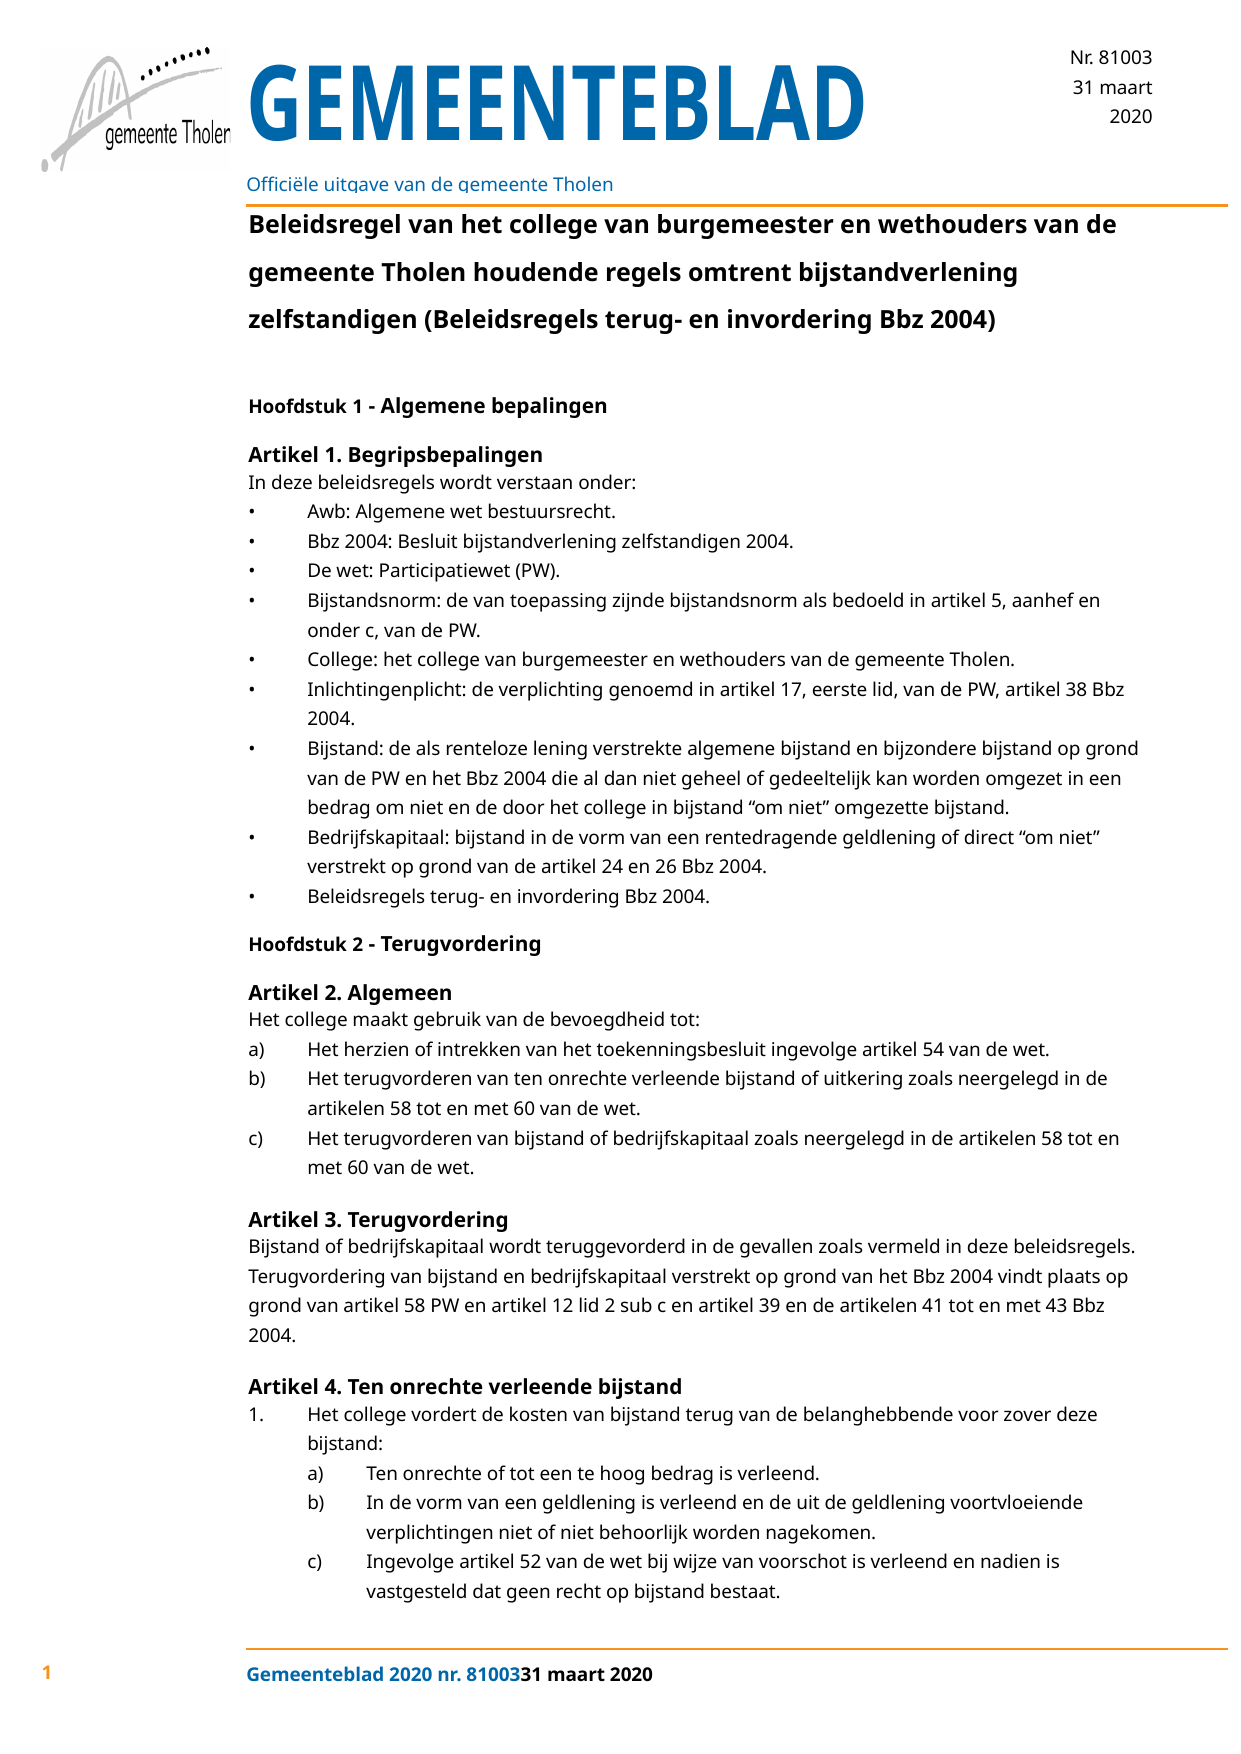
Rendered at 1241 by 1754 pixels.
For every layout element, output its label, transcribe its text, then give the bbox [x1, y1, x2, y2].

text Artikel 1. Begripsbepalingen [248, 441, 1152, 469]
picture [41, 47, 231, 172]
text Hoofdstuk 1 - Algemene bepalingen [248, 391, 1152, 420]
list Beleidsregels terug- en invordering Bbz 2004. [248, 883, 1152, 909]
list Bedrijfskapitaal: bijstand in de vorm van een rentedragende geldlening of direct “om niet” verstrekt op grond van de artikel 24 en 26 Bbz 2004. [248, 824, 1152, 879]
list Het college vordert de kosten van bijstand terug van de belanghebbende voor zover deze bijstand: [248, 1401, 1152, 1456]
list De wet: Participatiewet (PW). [248, 558, 1152, 583]
list Het terugvorderen van ten onrechte verleende bijstand of uitkering zoals neergelegd in de artikelen 58 tot en met 60 van de wet. [248, 1066, 1152, 1121]
list Bbz 2004: Besluit bijstandverlening zelfstandigen 2004. [248, 528, 1152, 554]
list Het terugvorderen van bijstand of bedrijfskapitaal zoals neergelegd in de artikelen 58 tot en met 60 van de wet. [248, 1125, 1152, 1180]
text Artikel 4. Ten onrechte verleende bijstand [248, 1372, 1152, 1401]
text In deze beleidsregels wordt verstaan onder: [248, 469, 1152, 495]
list Bijstand: de als renteloze lening verstrekte algemene bijstand en bijzondere bijstand op grond van de PW en het Bbz 2004 die al dan niet geheel of gedeeltelijk kan worden omgezet in een bedrag om niet en de door het college in bijstand “om niet” omgezette bijstand. [248, 735, 1152, 820]
text Artikel 2. Algemeen [248, 978, 1152, 1006]
text Het college maakt gebruik van de bevoegdheid tot: [248, 1006, 1152, 1032]
text Artikel 3. Terugvordering [248, 1205, 1152, 1233]
list Bijstandsnorm: de van toepassing zijnde bijstandsnorm als bedoeld in artikel 5, aanhef en onder c, van de PW. [248, 587, 1152, 643]
list Ten onrechte of tot een te hoog bedrag is verleend. [307, 1460, 1152, 1486]
list Inlichtingenplicht: de verplichting genoemd in artikel 17, eerste lid, van de PW, artikel 38 Bbz 2004. [248, 676, 1152, 731]
list Awb: Algemene wet bestuursrecht. [248, 498, 1152, 524]
list College: het college van burgemeester en wethouders van de gemeente Tholen. [248, 646, 1152, 672]
text Bijstand of bedrijfskapitaal wordt teruggevorderd in de gevallen zoals vermeld in deze beleidsregels. Terugvordering van bijstand en bedrijfskapitaal verstrekt op grond van het Bbz 2004 vindt plaats op grond van artikel 58 PW en artikel 12 lid 2 sub c en artikel 39 en de artikelen 41 tot en met 43 Bbz 2004. [248, 1233, 1152, 1348]
list In de vorm van een geldlening is verleend en de uit de geldlening voortvloeiende verplichtingen niet of niet behoorlijk worden nagekomen. [307, 1489, 1152, 1545]
list Het herzien of intrekken van het toekenningsbesluit ingevolge artikel 54 van de wet. [248, 1036, 1152, 1062]
text Hoofdstuk 2 - Terugvordering [248, 929, 1152, 957]
list Ingevolge artikel 52 van de wet bij wijze van voorschot is verleend en nadien is vastgesteld dat geen recht op bijstand bestaat. [307, 1549, 1152, 1604]
text Beleidsregel van het college van burgemeester en wethouders van de gemeente Tholen houdende regels omtrent bijstandverlening zelfstandigen (Beleidsregels terug- en invordering Bbz 2004) [248, 207, 1152, 336]
